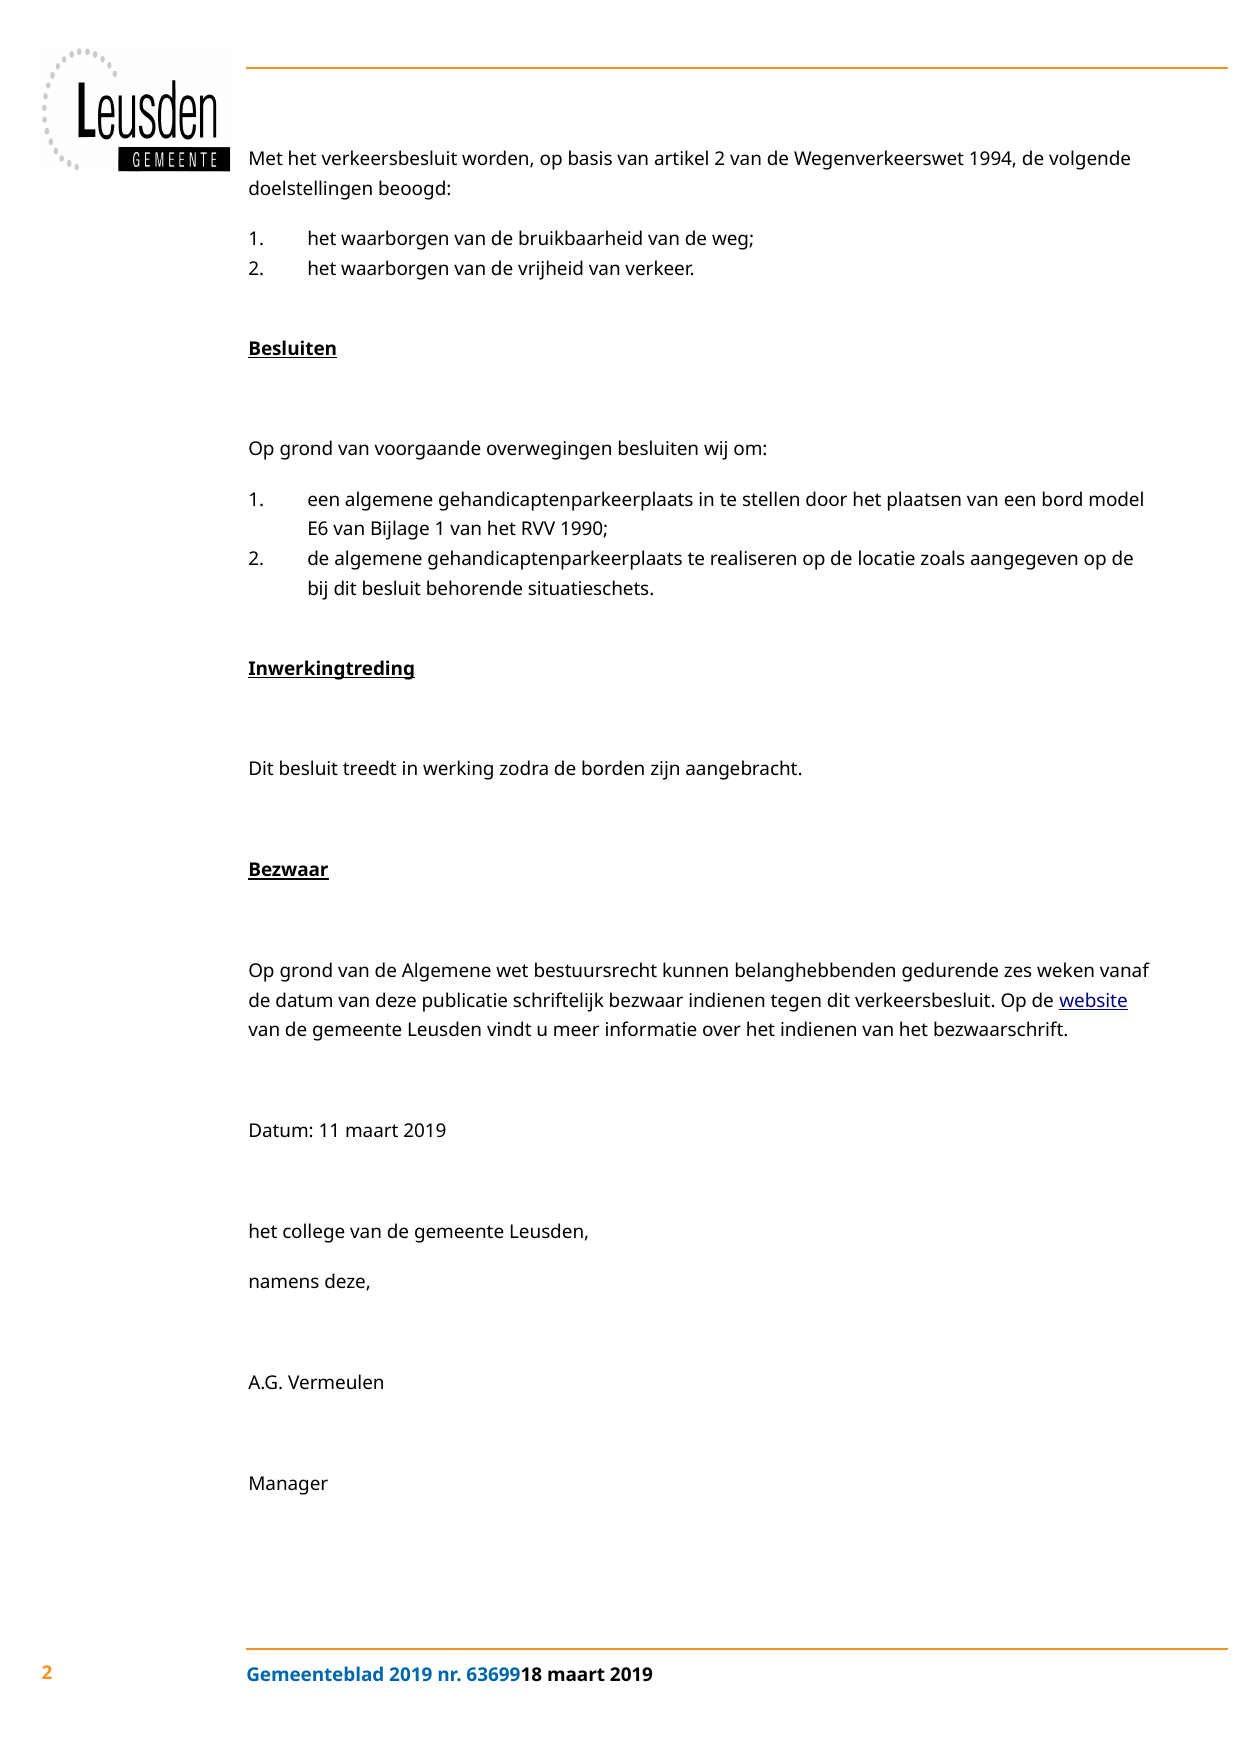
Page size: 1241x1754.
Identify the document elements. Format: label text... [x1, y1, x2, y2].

text Besluiten [248, 335, 1152, 361]
text het college van de gemeente Leusden, [248, 1218, 1152, 1244]
text Op grond van voorgaande overwegingen besluiten wij om: [248, 436, 1152, 461]
text Met het verkeersbesluit worden, op basis van artikel 2 van de Wegenverkeerswet 1994, de volgende doelstellingen beoogd: [248, 145, 1152, 201]
text Inwerkingtreding [248, 655, 1152, 681]
text A.G. Vermeulen [248, 1369, 1152, 1395]
text Datum: 11 maart 2019 [248, 1117, 1152, 1143]
list het waarborgen van de bruikbaarheid van de weg; [248, 225, 1152, 251]
text Op grond van de Algemene wet bestuursrecht kunnen belanghebbenden gedurende zes weken vanaf de datum van deze publicatie schriftelijk bezwaar indienen tegen dit verkeersbesluit. Op de website van de gemeente Leusden vindt u meer informatie over het indienen van het bezwaarschrift. [248, 957, 1152, 1042]
text Dit besluit treedt in werking zodra de borden zijn aangebracht. [248, 756, 1152, 781]
list het waarborgen van de vrijheid van verkeer. [248, 255, 1152, 281]
text namens deze, [248, 1268, 1152, 1294]
text Manager [248, 1470, 1152, 1496]
picture [41, 47, 231, 172]
list een algemene gehandicaptenparkeerplaats in te stellen door het plaatsen van een bord model E6 van Bijlage 1 van het RVV 1990; [248, 486, 1152, 541]
list de algemene gehandicaptenparkeerplaats te realiseren op de locatie zoals aangegeven op de bij dit besluit behorende situatieschets. [248, 545, 1152, 601]
text Bezwaar [248, 856, 1152, 882]
